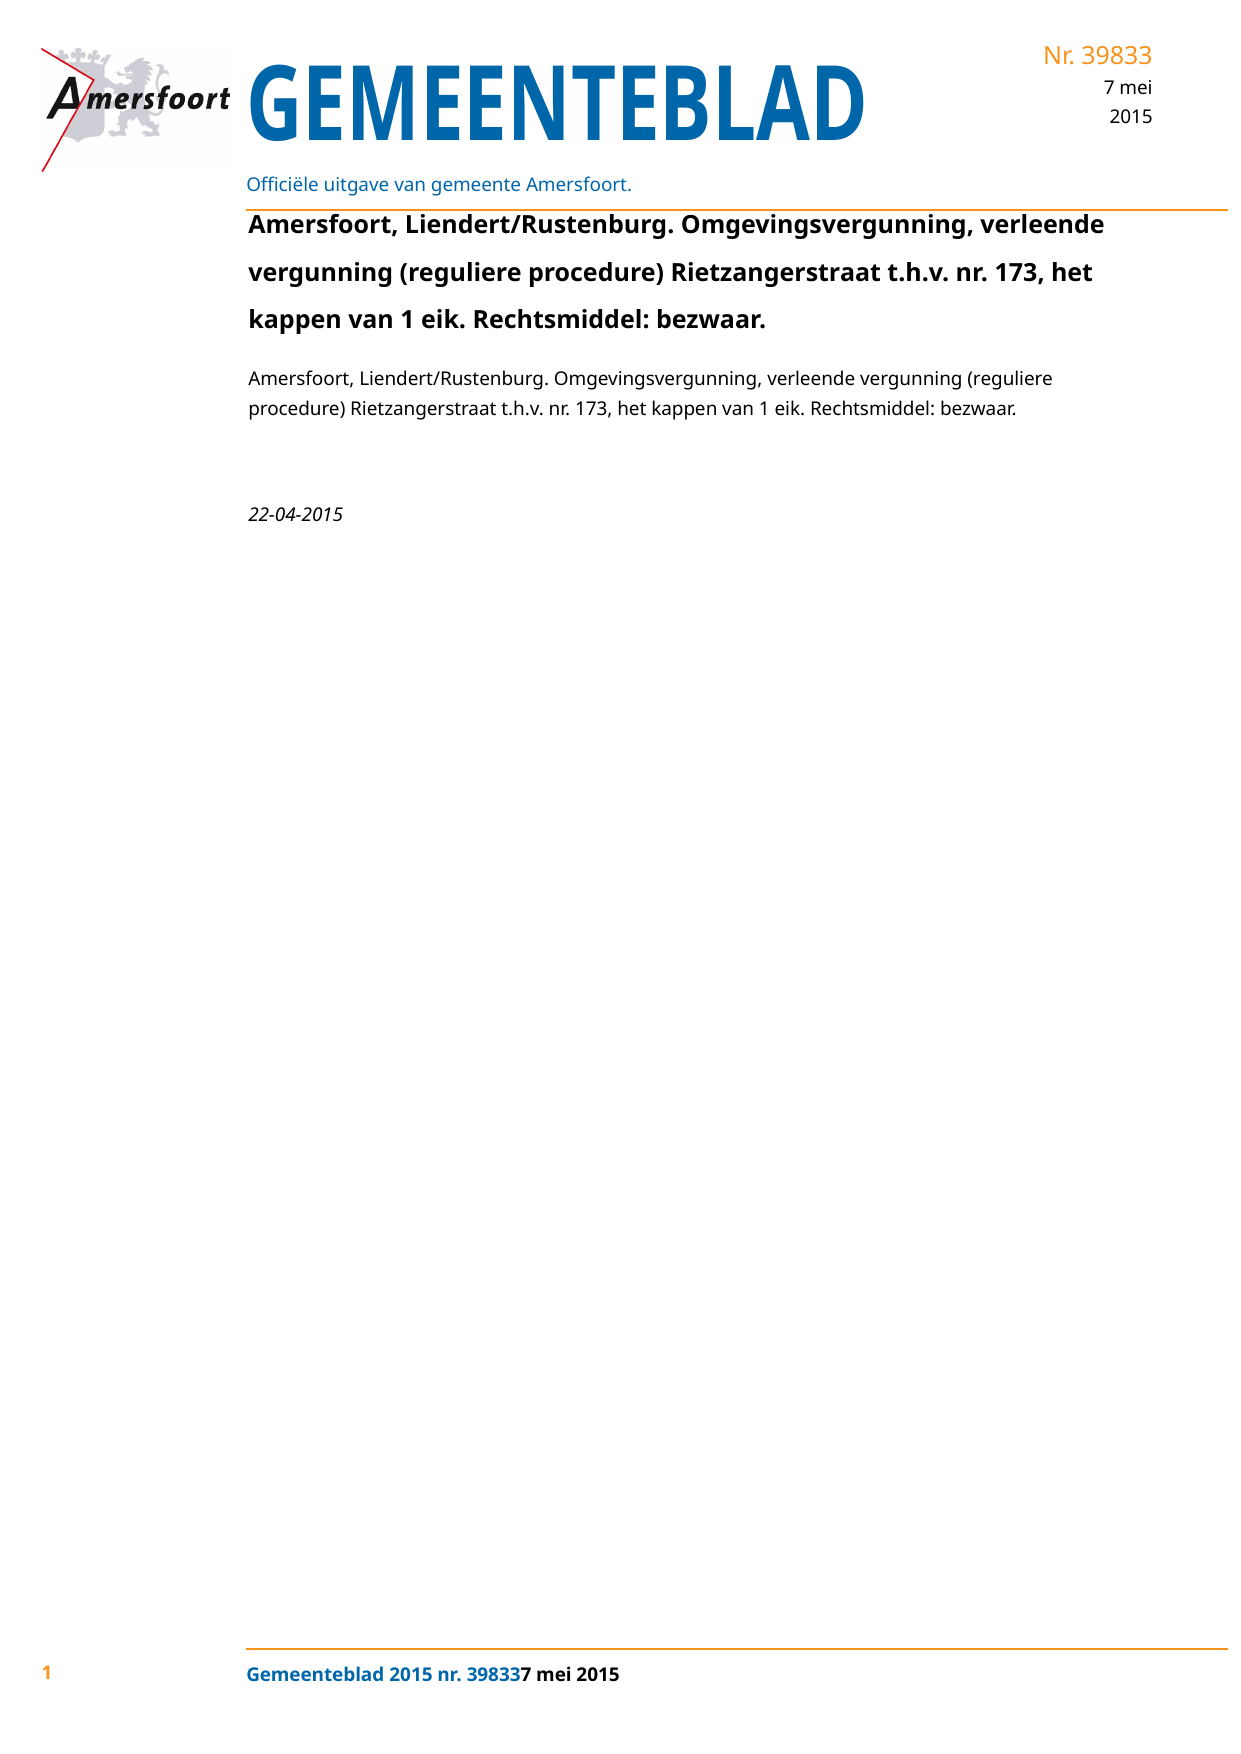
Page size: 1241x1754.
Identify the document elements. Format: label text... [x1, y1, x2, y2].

picture [41, 47, 231, 172]
text Amersfoort, Liendert/Rustenburg. Omgevingsvergunning, verleende vergunning (reguliere procedure) Rietzangerstraat t.h.v. nr. 173, het kappen van 1 eik. Rechtsmiddel: bezwaar. [248, 211, 1152, 336]
text 22-04-2015 [248, 501, 1152, 527]
text Amersfoort, Liendert/Rustenburg. Omgevingsvergunning, verleende vergunning (reguliere procedure) Rietzangerstraat t.h.v. nr. 173, het kappen van 1 eik. Rechtsmiddel: bezwaar. [248, 366, 1152, 421]
